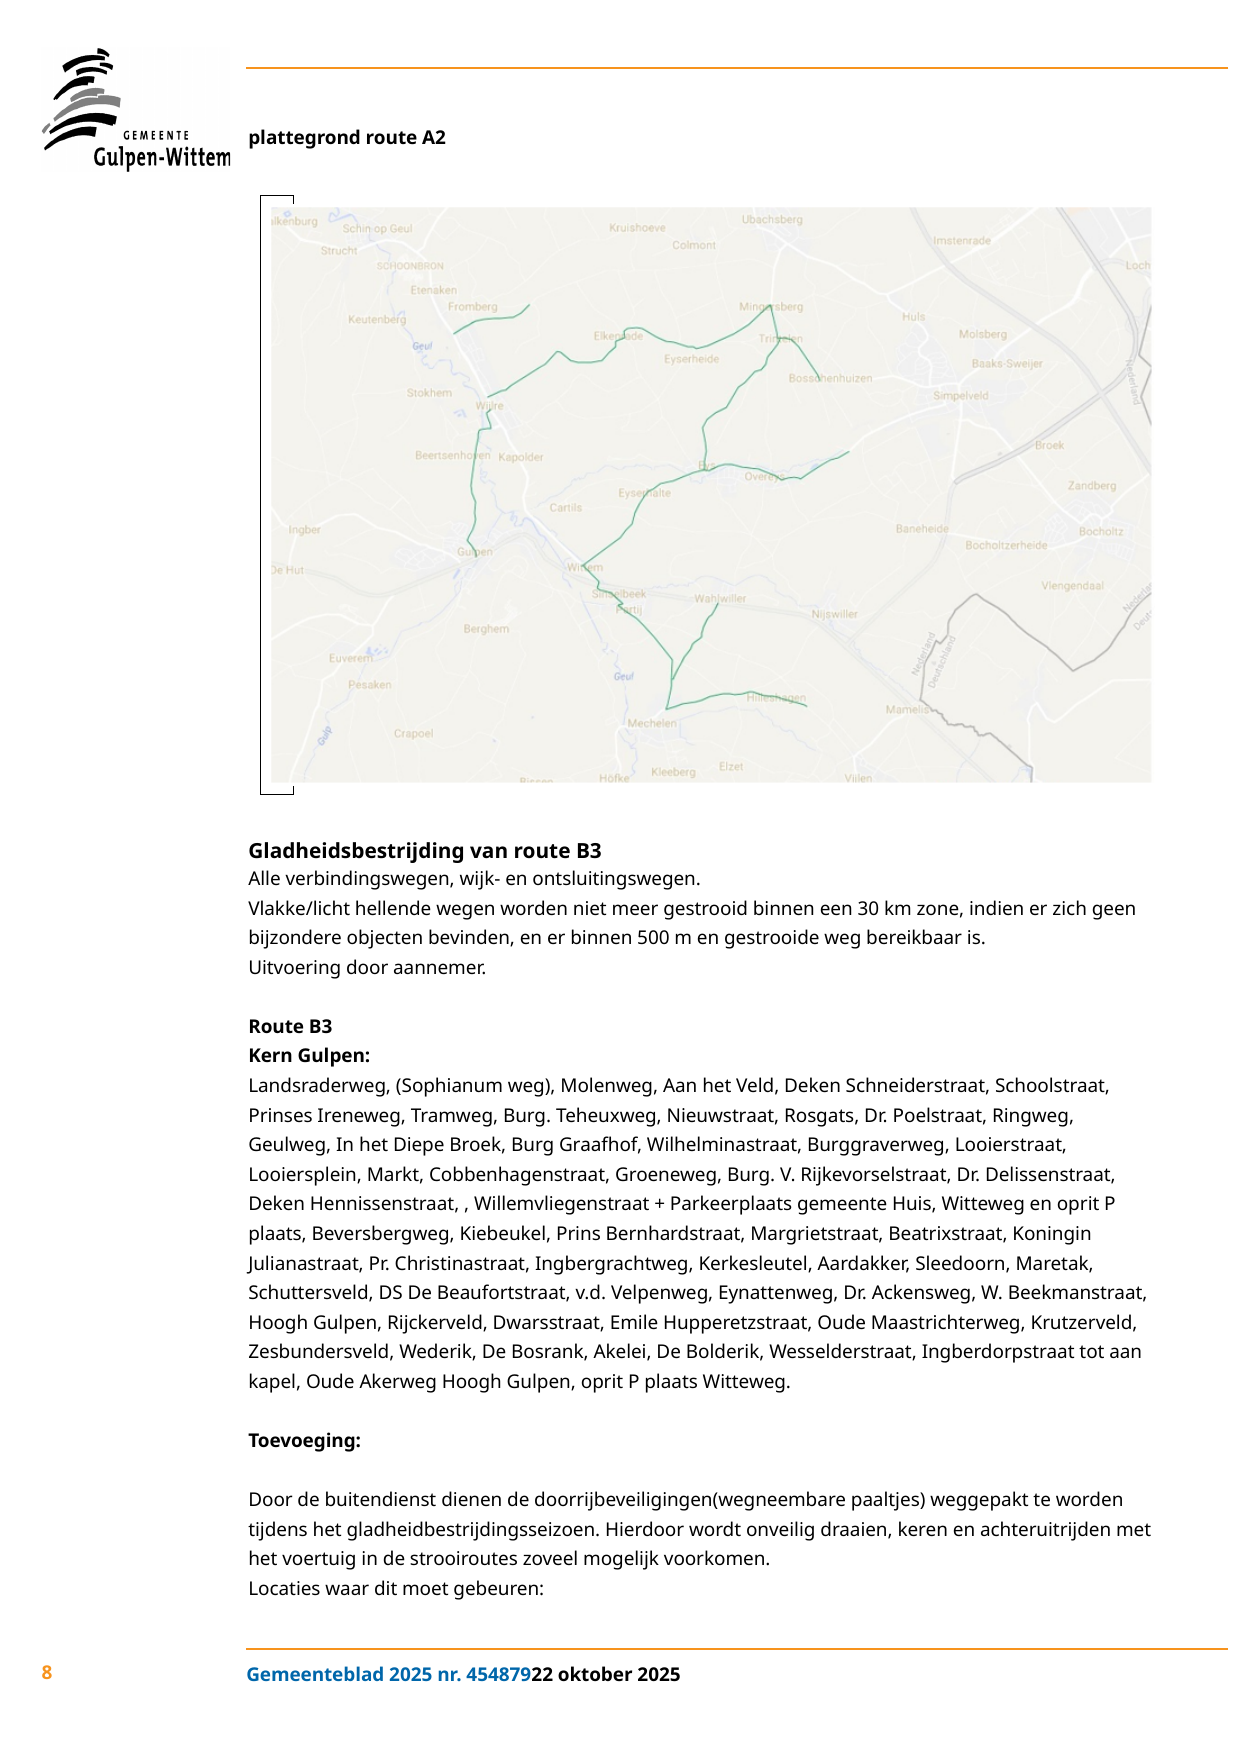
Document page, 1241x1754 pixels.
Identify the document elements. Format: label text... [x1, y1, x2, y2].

text Landsraderweg, (Sophianum weg), Molenweg, Aan het Veld, Deken Schneiderstraat, Schoolstraat, Prinses Ireneweg, Tramweg, Burg. Teheuxweg, Nieuwstraat, Rosgats, Dr. Poelstraat, Ringweg, Geulweg, In het Diepe Broek, Burg Graafhof, Wilhelminastraat, Burggraverweg, Looierstraat, Looiersplein, Markt, Cobbenhagenstraat, Groeneweg, Burg. V. Rijkevorselstraat, Dr. Delissenstraat, Deken Hennissenstraat, , Willemvliegenstraat + Parkeerplaats gemeente Huis, Witteweg en oprit P plaats, Beversbergweg, Kiebeukel, Prins Bernhardstraat, Margrietstraat, Beatrixstraat, Koningin Julianastraat, Pr. Christinastraat, Ingbergrachtweg, Kerkesleutel, Aardakker, Sleedoorn, Maretak, Schuttersveld, DS De Beaufortstraat, v.d. Velpenweg, Eynattenweg, Dr. Ackensweg, W. Beekmanstraat, Hoogh Gulpen, Rijckerveld, Dwarsstraat, Emile Hupperetzstraat, Oude Maastrichterweg, Krutzerveld, Zesbundersveld, Wederik, De Bosrank, Akelei, De Bolderik, Wesselderstraat, Ingberdorpstraat tot aan kapel, Oude Akerweg Hoogh Gulpen, oprit P plaats Witteweg. [248, 1072, 1152, 1394]
text Locaties waar dit moet gebeuren: [248, 1575, 1152, 1601]
text Gladheidsbestrijding van route B3 [248, 837, 1152, 865]
text Toevoeging: [248, 1427, 1152, 1453]
picture [268, 204, 1155, 786]
text Kern Gulpen: [248, 1043, 1152, 1068]
text Alle verbindingswegen, wijk- en ontsluitingswegen. [248, 865, 1152, 891]
text Uitvoering door aannemer. [248, 954, 1152, 979]
text plattegrond route A2 [248, 124, 1152, 150]
text Route B3 [248, 1013, 1152, 1039]
picture [41, 47, 231, 172]
text Door de buitendienst dienen de doorrijbeveiligingen(wegneembare paaltjes) weggepakt te worden tijdens het gladheidbestrijdingsseizoen. Hierdoor wordt onveilig draaien, keren en achteruitrijden met het voertuig in de strooiroutes zoveel mogelijk voorkomen. [248, 1486, 1152, 1571]
text Vlakke/licht hellende wegen worden niet meer gestrooid binnen een 30 km zone, indien er zich geen bijzondere objecten bevinden, en er binnen 500 m en gestrooide weg bereikbaar is. [248, 895, 1152, 950]
